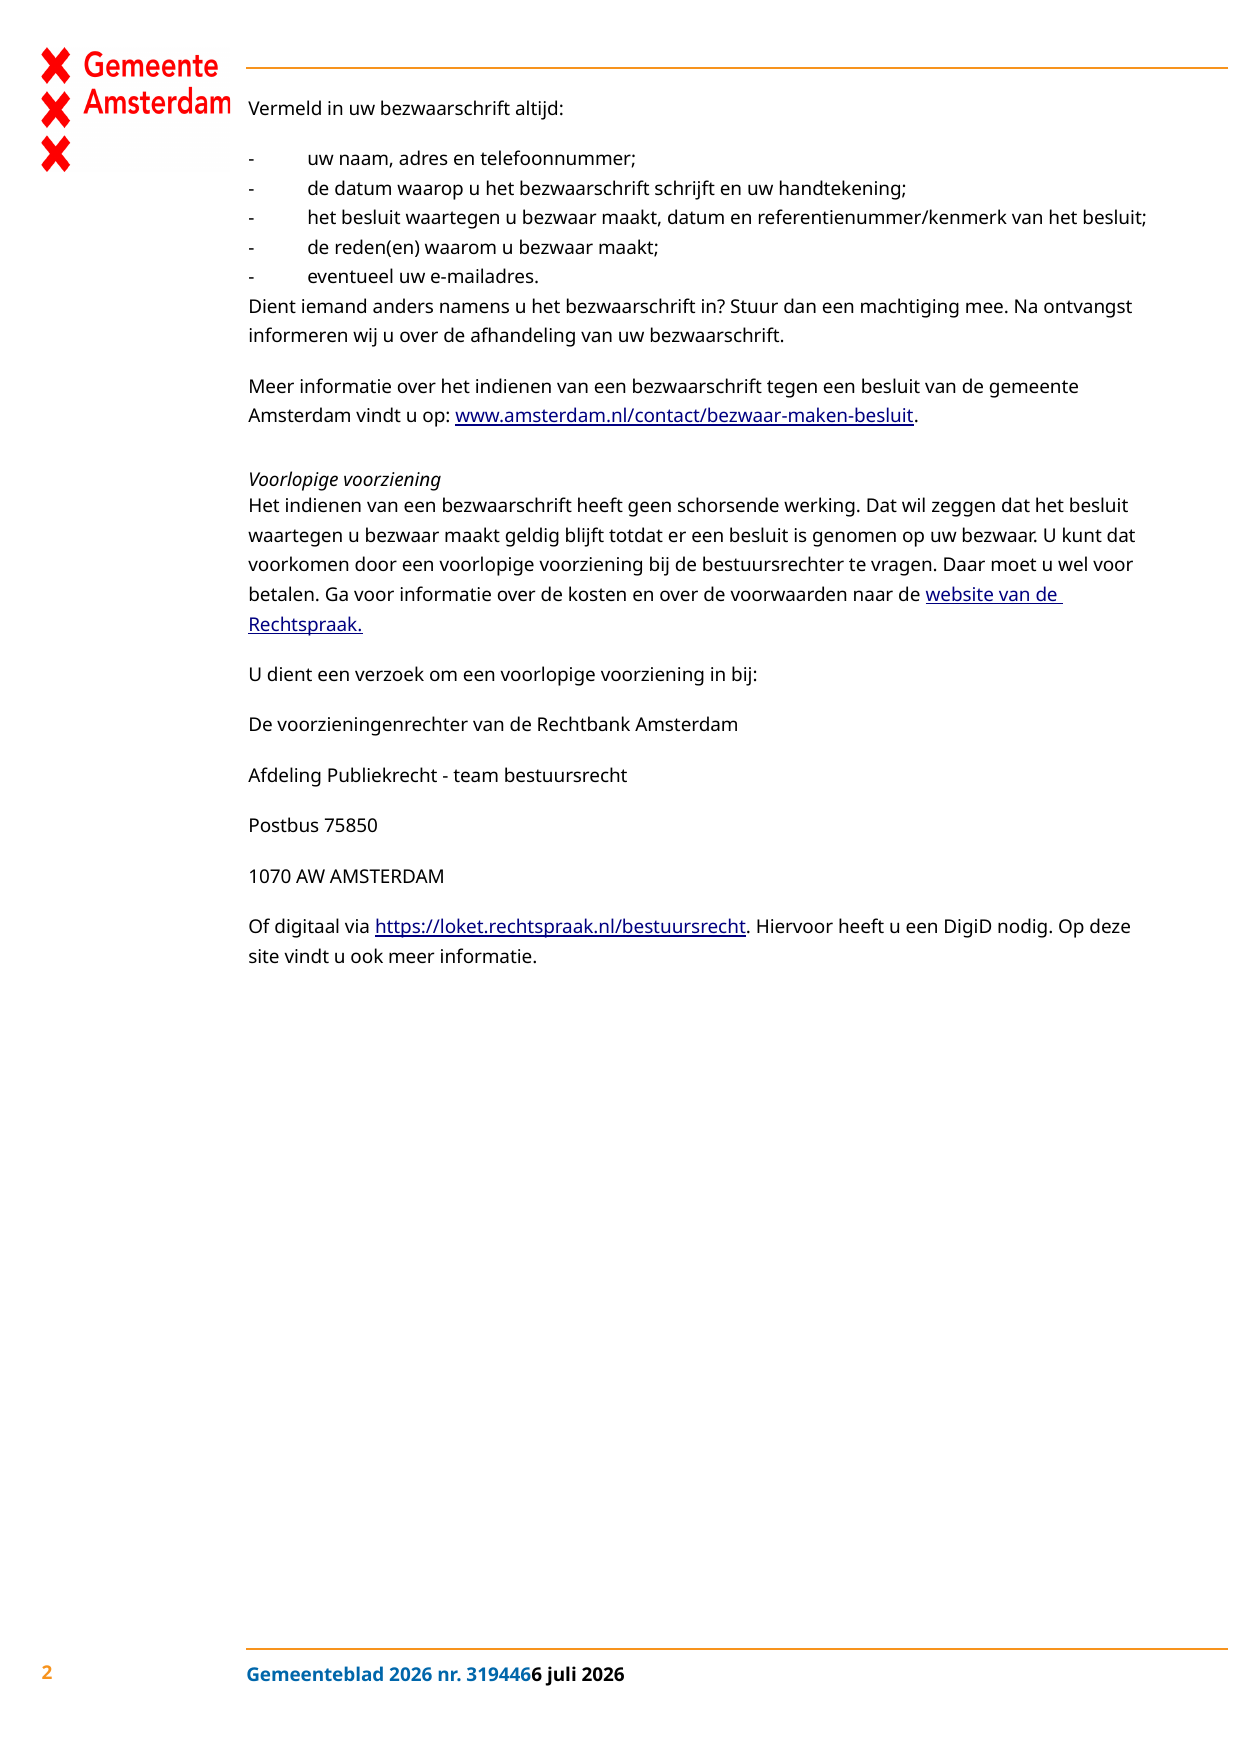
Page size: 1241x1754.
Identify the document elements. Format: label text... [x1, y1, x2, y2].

list de datum waarop u het bezwaarschrift schrijft en uw handtekening; [248, 175, 1152, 201]
text Of digitaal via https://loket.rechtspraak.nl/bestuursrecht. Hiervoor heeft u een DigiD nodig. Op deze site vindt u ook meer informatie. [248, 913, 1152, 968]
text Dient iemand anders namens u het bezwaarschrift in? Stuur dan een machtiging mee. Na ontvangst informeren wij u over de afhandeling van uw bezwaarschrift. [248, 293, 1152, 348]
text 1070 AW AMSTERDAM [248, 863, 1152, 888]
text De voorzieningenrechter van de Rechtbank Amsterdam [248, 712, 1152, 737]
text Meer informatie over het indienen van een bezwaarschrift tegen een besluit van de gemeente Amsterdam vindt u op: www.amsterdam.nl/contact/bezwaar-maken-besluit. [248, 373, 1152, 428]
text U dient een verzoek om een voorlopige voorziening in bij: [248, 661, 1152, 687]
list uw naam, adres en telefoonnummer; [248, 145, 1152, 171]
list eventueel uw e-mailadres. [248, 263, 1152, 289]
picture [41, 47, 231, 172]
text Het indienen van een bezwaarschrift heeft geen schorsende werking. Dat wil zeggen dat het besluit waartegen u bezwaar maakt geldig blijft totdat er een besluit is genomen op uw bezwaar. U kunt dat voorkomen door een voorlopige voorziening bij de bestuursrechter te vragen. Daar moet u wel voor betalen. Ga voor informatie over de kosten en over de voorwaarden naar de website van de Rechtspraak. [248, 492, 1152, 636]
text Voorlopige voorziening [248, 467, 1152, 492]
text Afdeling Publiekrecht - team bestuursrecht [248, 762, 1152, 788]
text Vermeld in uw bezwaarschrift altijd: [248, 95, 1152, 121]
list het besluit waartegen u bezwaar maakt, datum en referentienummer/kenmerk van het besluit; [248, 204, 1152, 230]
text Postbus 75850 [248, 812, 1152, 838]
list de reden(en) waarom u bezwaar maakt; [248, 234, 1152, 260]
